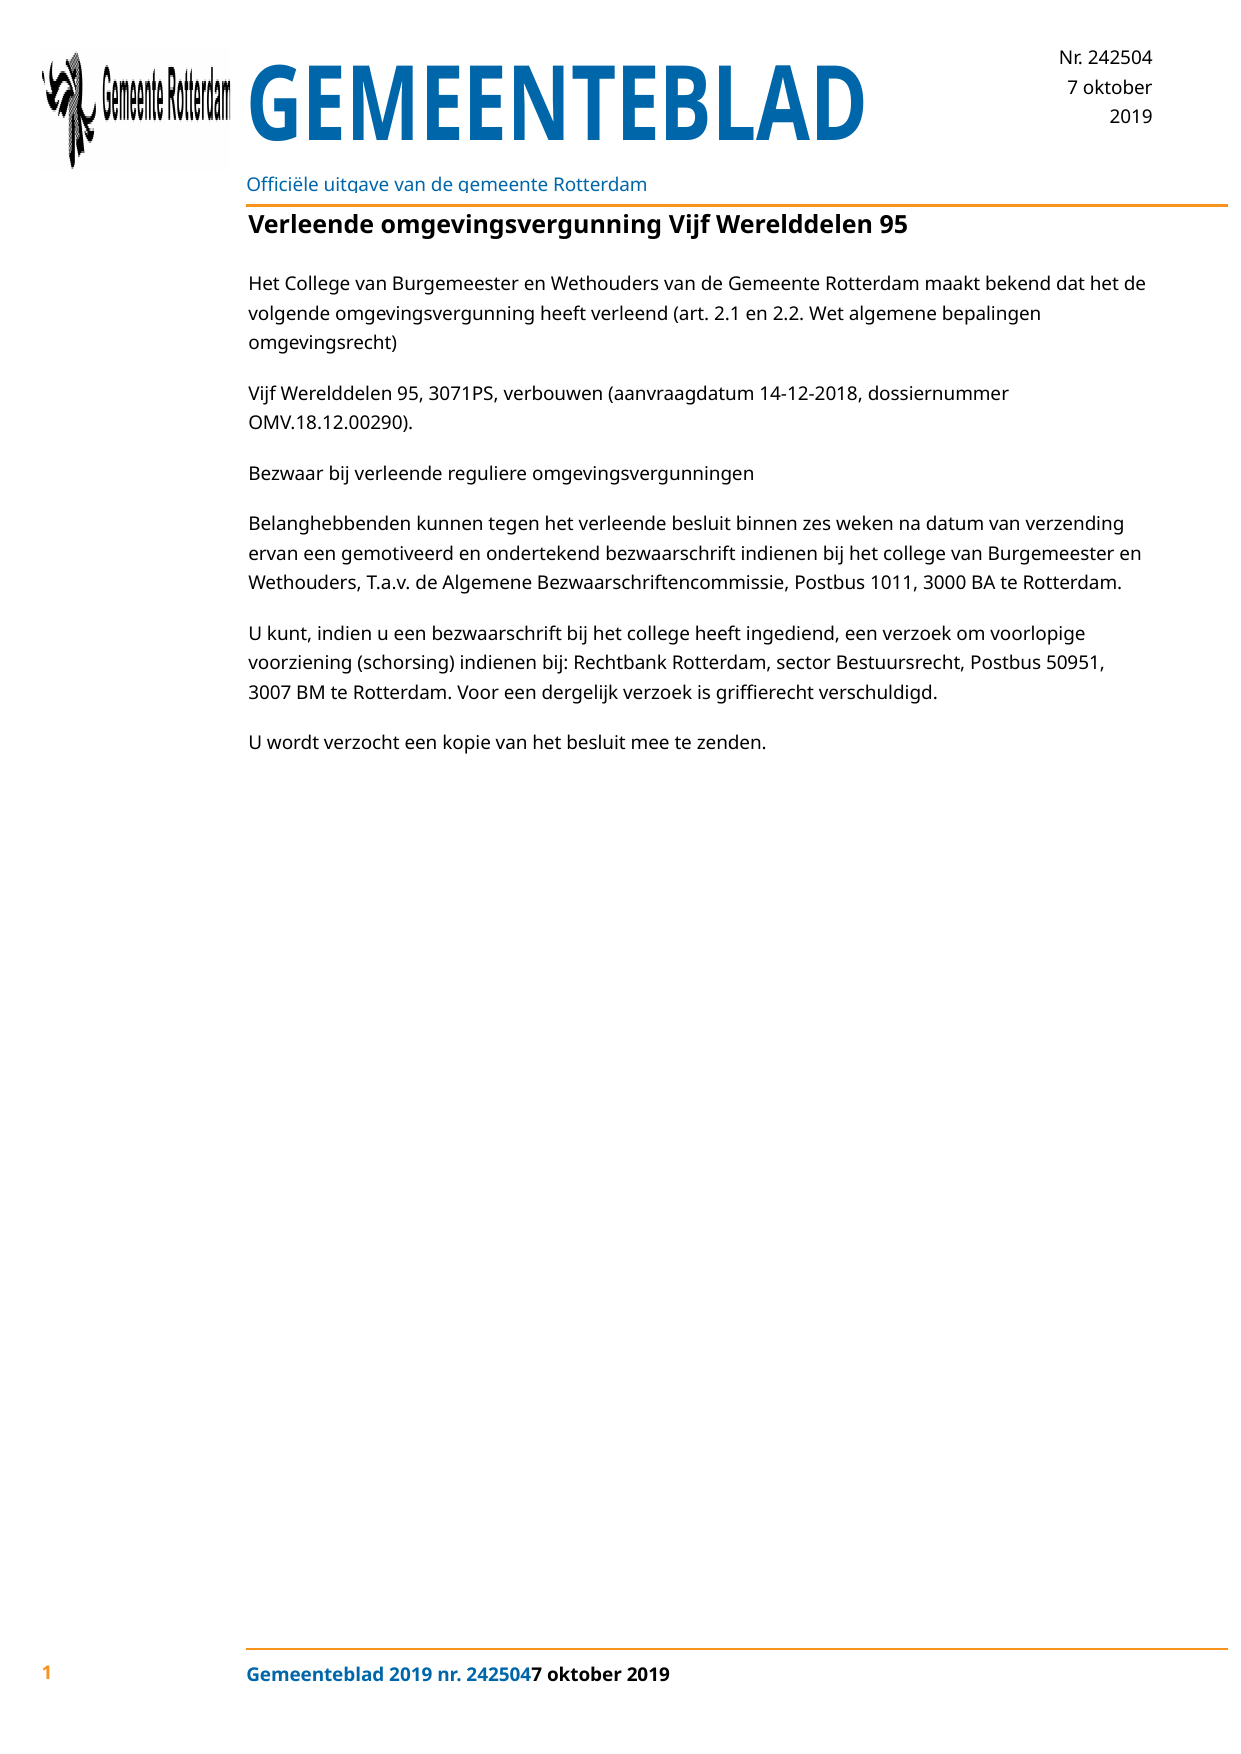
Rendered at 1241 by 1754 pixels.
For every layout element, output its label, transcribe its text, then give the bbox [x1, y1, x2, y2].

text Het College van Burgemeester en Wethouders van de Gemeente Rotterdam maakt bekend dat het de volgende omgevingsvergunning heeft verleend (art. 2.1 en 2.2. Wet algemene bepalingen omgevingsrecht) [248, 270, 1152, 355]
text Verleende omgevingsvergunning Vijf Werelddelen 95 [248, 207, 1152, 241]
text U kunt, indien u een bezwaarschrift bij het college heeft ingediend, een verzoek om voorlopige voorziening (schorsing) indienen bij: Rechtbank Rotterdam, sector Bestuursrecht, Postbus 50951, 3007 BM te Rotterdam. Voor een dergelijk verzoek is griffierecht verschuldigd. [248, 620, 1152, 705]
text Vijf Werelddelen 95, 3071PS, verbouwen (aanvraagdatum 14-12-2018, dossiernummer OMV.18.12.00290). [248, 380, 1152, 435]
text Bezwaar bij verleende reguliere omgevingsvergunningen [248, 460, 1152, 486]
picture [41, 47, 231, 172]
text Belanghebbenden kunnen tegen het verleende besluit binnen zes weken na datum van verzending ervan een gemotiveerd en ondertekend bezwaarschrift indienen bij het college van Burgemeester en Wethouders, T.a.v. de Algemene Bezwaarschriftencommissie, Postbus 1011, 3000 BA te Rotterdam. [248, 510, 1152, 595]
text U wordt verzocht een kopie van het besluit mee te zenden. [248, 729, 1152, 755]
